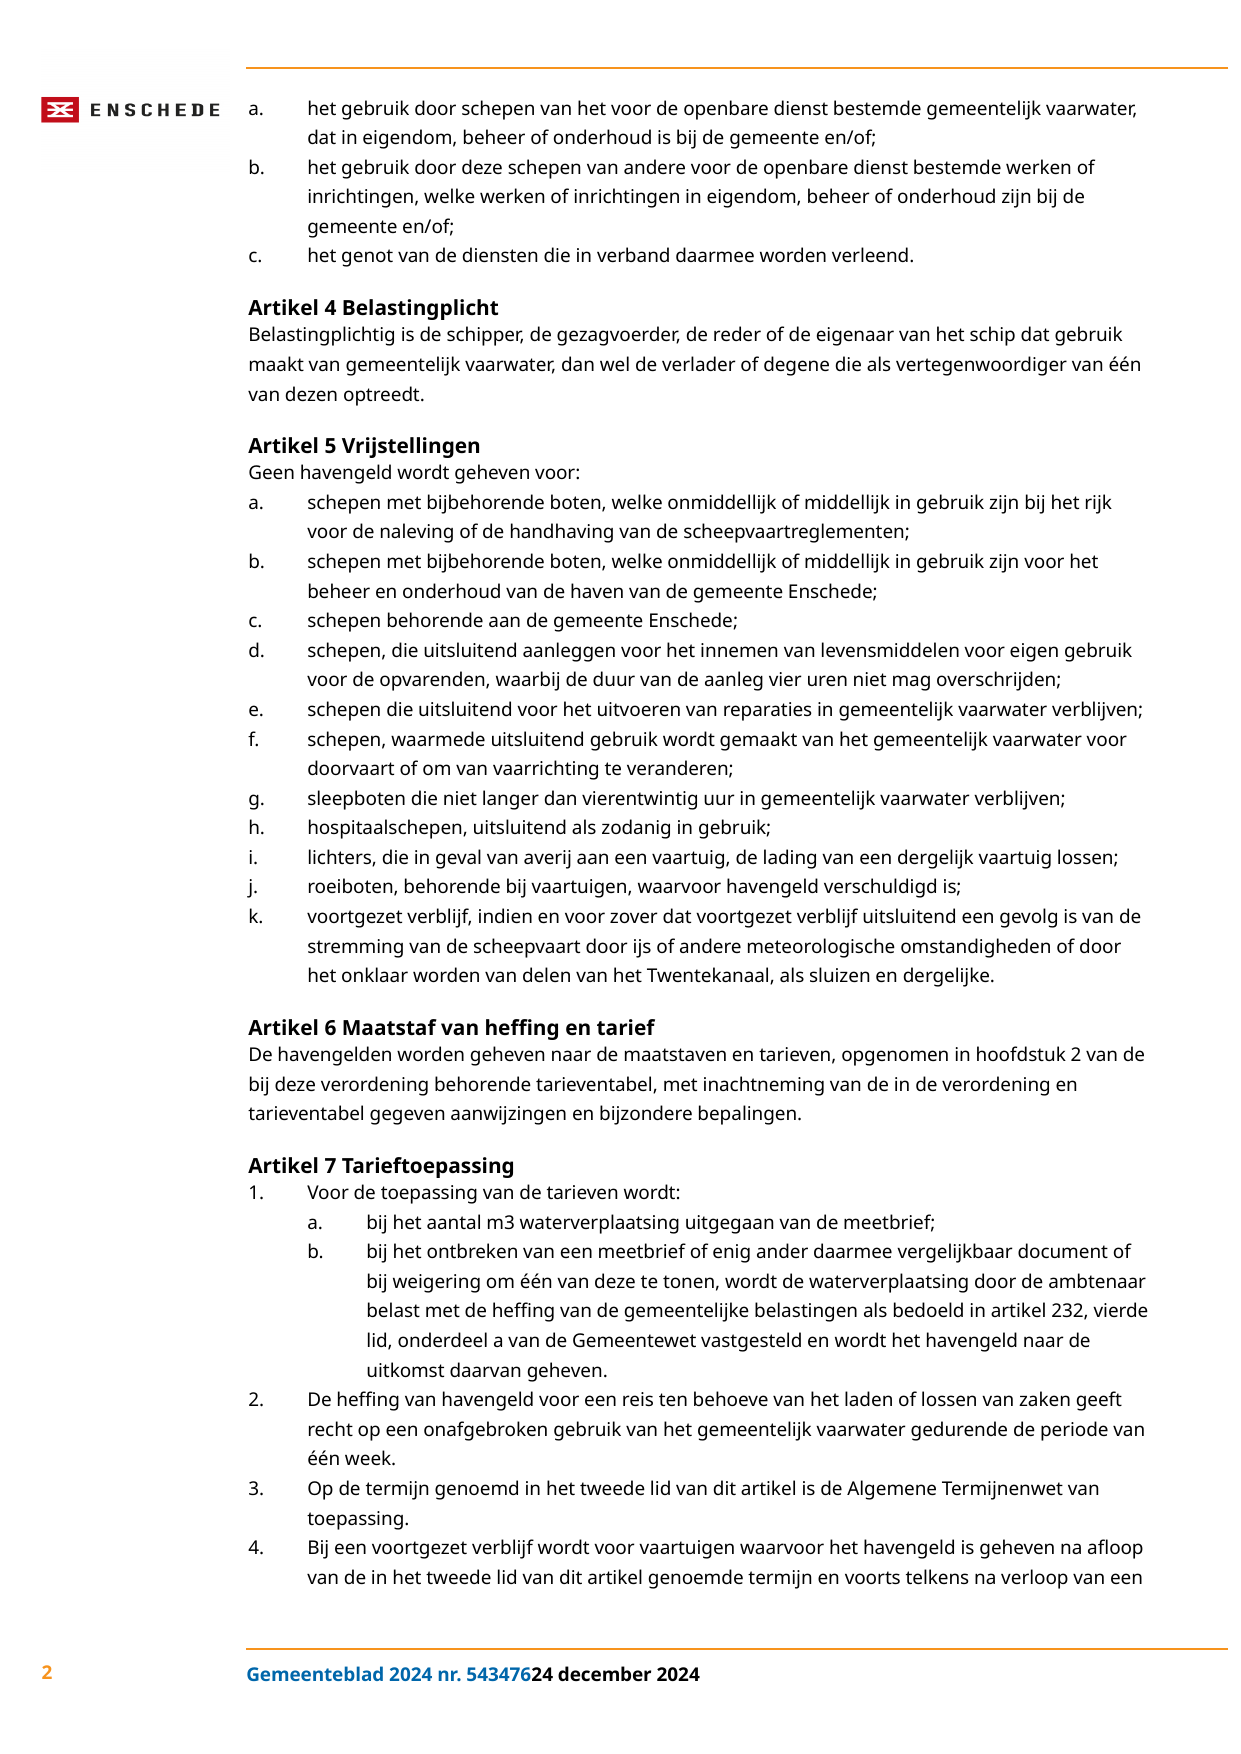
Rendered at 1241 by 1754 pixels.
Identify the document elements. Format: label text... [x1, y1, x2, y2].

list lichters, die in geval van averij aan een vaartuig, de lading van een dergelijk vaartuig lossen; [248, 844, 1152, 870]
list schepen, die uitsluitend aanleggen voor het innemen van levensmiddelen voor eigen gebruik voor de opvarenden, waarbij de duur van de aanleg vier uren niet mag overschrijden; [248, 637, 1152, 692]
list bij het aantal m3 waterverplaatsing uitgegaan van de meetbrief; [307, 1209, 1152, 1235]
list bij het ontbreken van een meetbrief of enig ander daarmee vergelijkbaar document of bij weigering om één van deze te tonen, wordt de waterverplaatsing door de ambtenaar belast met de heffing van de gemeentelijke belastingen als bedoeld in artikel 232, vierde lid, onderdeel a van de Gemeentewet vastgesteld en wordt het havengeld naar de uitkomst daarvan geheven. [307, 1238, 1152, 1383]
list schepen behorende aan de gemeente Enschede; [248, 607, 1152, 633]
list hospitaalschepen, uitsluitend als zodanig in gebruik; [248, 814, 1152, 840]
picture [41, 47, 231, 172]
text Belastingplichtig is de schipper, de gezagvoerder, de reder of de eigenaar van het schip dat gebruik maakt van gemeentelijk vaarwater, dan wel de verlader of degene die als vertegenwoordiger van één van dezen optreedt. [248, 322, 1152, 406]
text Artikel 7 Tarieftoepassing [248, 1151, 1152, 1179]
list Voor de toepassing van de tarieven wordt: [248, 1179, 1152, 1205]
list schepen met bijbehorende boten, welke onmiddellijk of middellijk in gebruik zijn voor het beheer en onderhoud van de haven van de gemeente Enschede; [248, 548, 1152, 604]
text De havengelden worden geheven naar de maatstaven en tarieven, opgenomen in hoofdstuk 2 van de bij deze verordening behorende tarieventabel, met inachtneming van de in de verordening en tarieventabel gegeven aanwijzingen en bijzondere bepalingen. [248, 1041, 1152, 1126]
text Artikel 6 Maatstaf van heffing en tarief [248, 1013, 1152, 1041]
list het gebruik door schepen van het voor de openbare dienst bestemde gemeentelijk vaarwater, dat in eigendom, beheer of onderhoud is bij de gemeente en/of; [248, 95, 1152, 150]
text Artikel 4 Belastingplicht [248, 293, 1152, 322]
list sleepboten die niet langer dan vierentwintig uur in gemeentelijk vaarwater verblijven; [248, 785, 1152, 811]
list De heffing van havengeld voor een reis ten behoeve van het laden of lossen van zaken geeft recht op een onafgebroken gebruik van het gemeentelijk vaarwater gedurende de periode van één week. [248, 1386, 1152, 1471]
list schepen, waarmede uitsluitend gebruik wordt gemaakt van het gemeentelijk vaarwater voor doorvaart of om van vaarrichting te veranderen; [248, 726, 1152, 781]
text Artikel 5 Vrijstellingen [248, 431, 1152, 459]
list het genot van de diensten die in verband daarmee worden verleend. [248, 243, 1152, 268]
list roeiboten, behorende bij vaartuigen, waarvoor havengeld verschuldigd is; [248, 874, 1152, 899]
text Geen havengeld wordt geheven voor: [248, 459, 1152, 485]
list schepen die uitsluitend voor het uitvoeren van reparaties in gemeentelijk vaarwater verblijven; [248, 696, 1152, 722]
list schepen met bijbehorende boten, welke onmiddellijk of middellijk in gebruik zijn bij het rijk voor de naleving of de handhaving van de scheepvaartreglementen; [248, 489, 1152, 544]
list het gebruik door deze schepen van andere voor de openbare dienst bestemde werken of inrichtingen, welke werken of inrichtingen in eigendom, beheer of onderhoud zijn bij de gemeente en/of; [248, 154, 1152, 239]
list Bij een voortgezet verblijf wordt voor vaartuigen waarvoor het havengeld is geheven na afloop van de in het tweede lid van dit artikel genoemde termijn en voorts telkens na verloop van een [248, 1534, 1152, 1590]
list voortgezet verblijf, indien en voor zover dat voortgezet verblijf uitsluitend een gevolg is van de stremming van de scheepvaart door ijs of andere meteorologische omstandigheden of door het onklaar worden van delen van het Twentekanaal, als sluizen en dergelijke. [248, 903, 1152, 988]
list Op de termijn genoemd in het tweede lid van dit artikel is de Algemene Termijnenwet van toepassing. [248, 1475, 1152, 1531]
